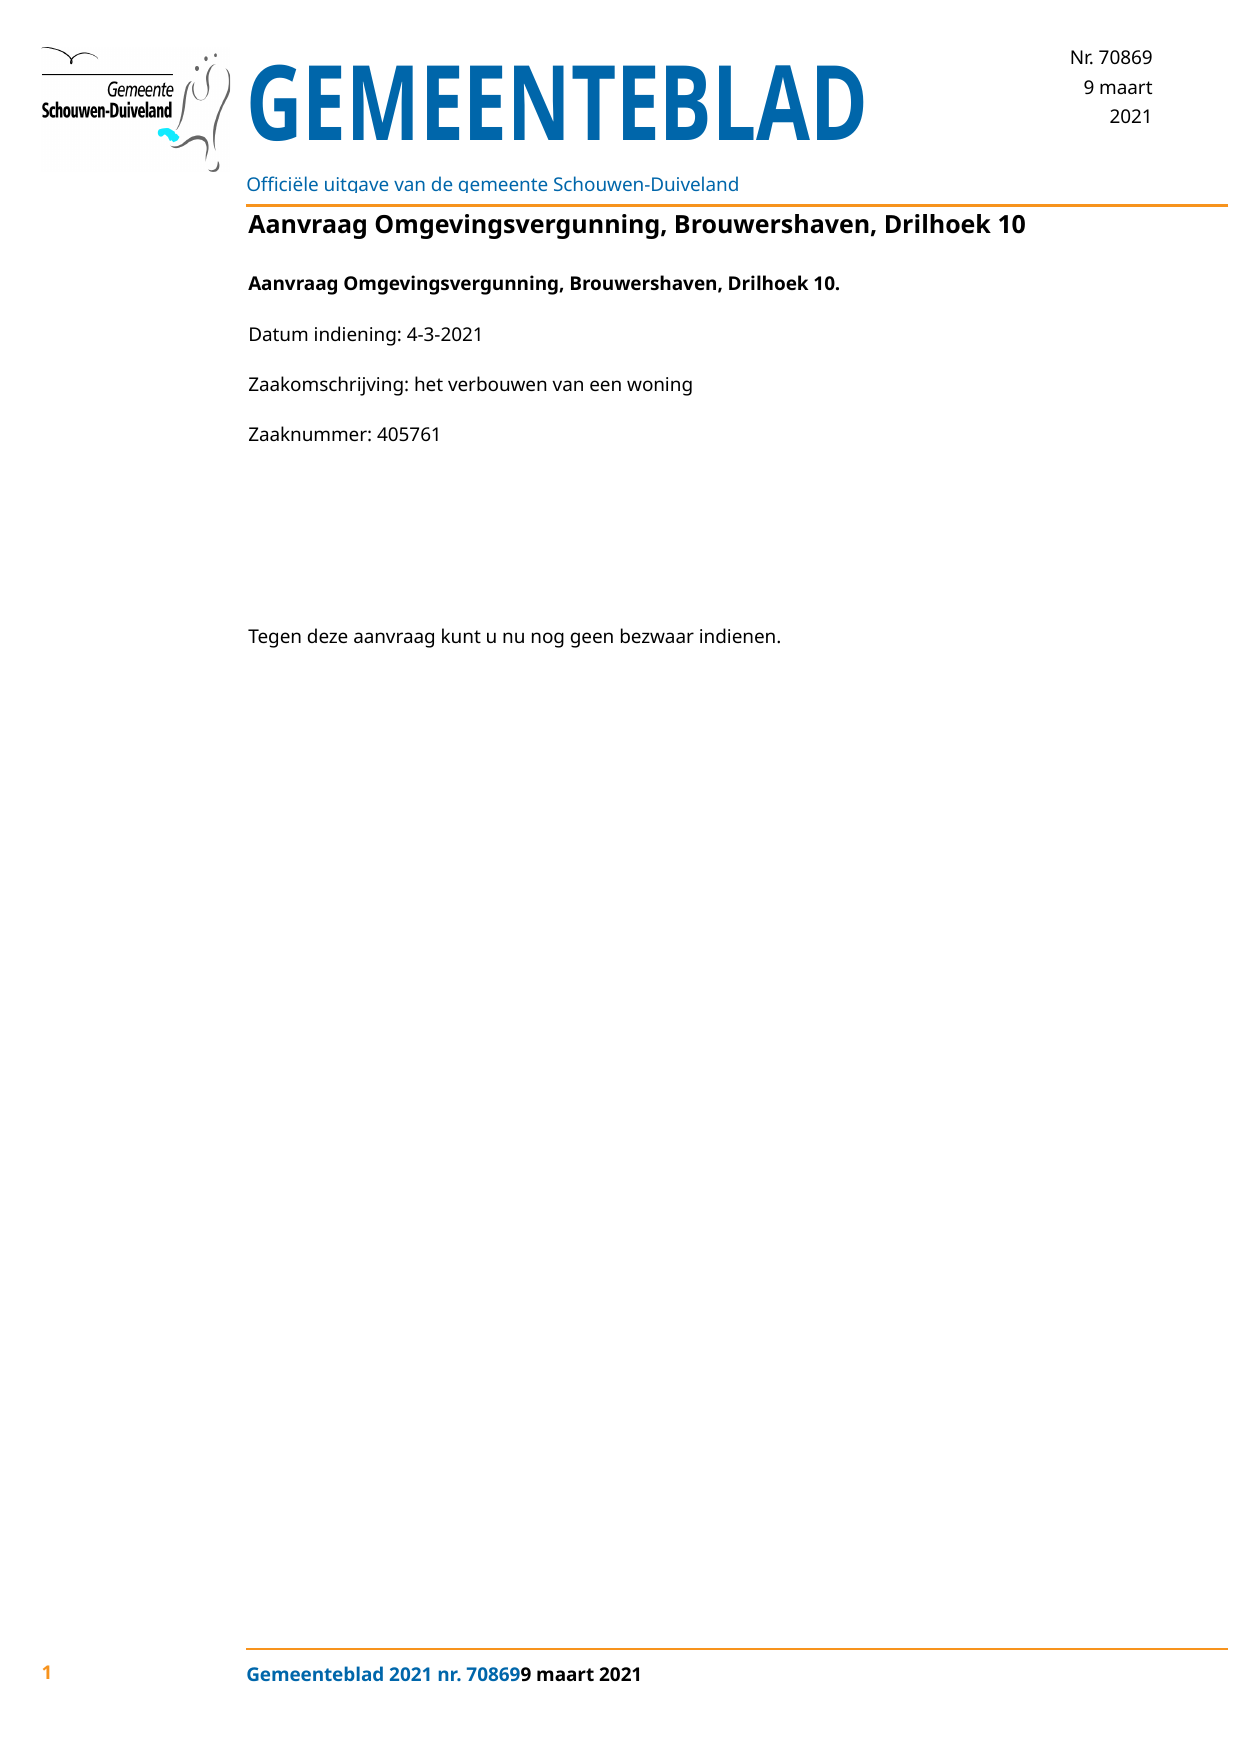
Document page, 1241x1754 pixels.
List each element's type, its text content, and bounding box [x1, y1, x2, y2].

text Zaakomschrijving: het verbouwen van een woning [248, 371, 1152, 397]
picture [41, 47, 231, 172]
text Aanvraag Omgevingsvergunning, Brouwershaven, Drilhoek 10. [248, 270, 1152, 296]
text Zaaknummer: 405761 [248, 422, 1152, 447]
text Aanvraag Omgevingsvergunning, Brouwershaven, Drilhoek 10 [248, 207, 1152, 241]
text Tegen deze aanvraag kunt u nu nog geen bezwaar indienen. [248, 623, 1152, 649]
text Datum indiening: 4-3-2021 [248, 321, 1152, 346]
